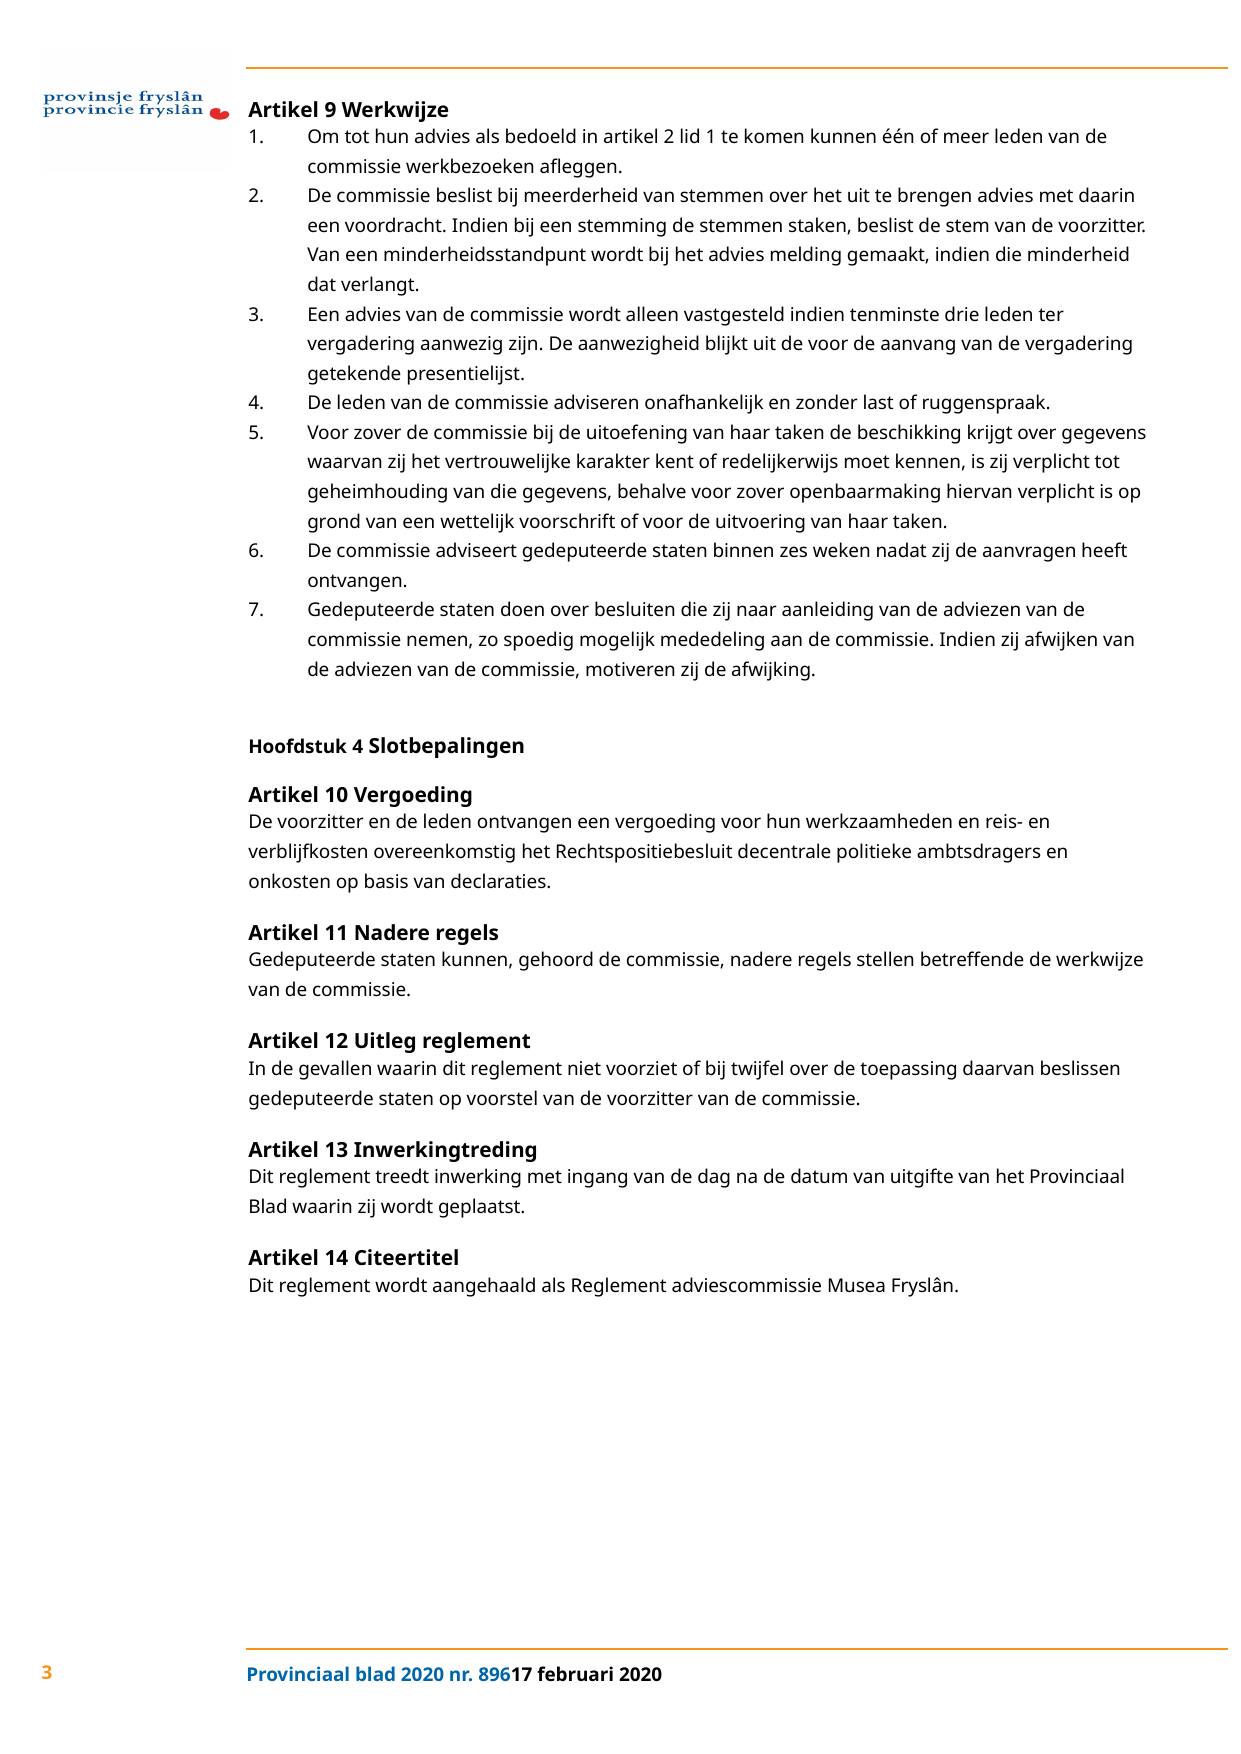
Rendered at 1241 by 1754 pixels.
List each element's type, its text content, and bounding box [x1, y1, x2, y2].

text In de gevallen waarin dit reglement niet voorziet of bij twijfel over de toepassing daarvan beslissen gedeputeerde staten op voorstel van de voorzitter van de commissie. [248, 1055, 1152, 1110]
text Artikel 11 Nadere regels [248, 918, 1152, 947]
text Artikel 14 Citeertitel [248, 1243, 1152, 1272]
text Dit reglement wordt aangehaald als Reglement adviescommissie Musea Fryslân. [248, 1272, 1152, 1298]
text De voorzitter en de leden ontvangen een vergoeding voor hun werkzaamheden en reis- en verblijfkosten overeenkomstig het Rechtspositiebesluit decentrale politieke ambtsdragers en onkosten op basis van declaraties. [248, 809, 1152, 893]
text Artikel 13 Inwerkingtreding [248, 1135, 1152, 1163]
list De commissie adviseert gedeputeerde staten binnen zes weken nadat zij de aanvragen heeft ontvangen. [248, 537, 1152, 593]
text Dit reglement treedt inwerking met ingang van de dag na de datum van uitgifte van het Provinciaal Blad waarin zij wordt geplaatst. [248, 1163, 1152, 1219]
text Artikel 12 Uitleg reglement [248, 1027, 1152, 1055]
text Artikel 10 Vergoeding [248, 780, 1152, 809]
list Gedeputeerde staten doen over besluiten die zij naar aanleiding van de adviezen van de commissie nemen, zo spoedig mogelijk mededeling aan de commissie. Indien zij afwijken van de adviezen van de commissie, motiveren zij de afwijking. [248, 597, 1152, 681]
list De commissie beslist bij meerderheid van stemmen over het uit te brengen advies met daarin een voordracht. Indien bij een stemming de stemmen staken, beslist de stem van de voorzitter. Van een minderheidsstandpunt wordt bij het advies melding gemaakt, indien die minderheid dat verlangt. [248, 182, 1152, 297]
text Gedeputeerde staten kunnen, gehoord de commissie, nadere regels stellen betreffende de werkwijze van de commissie. [248, 947, 1152, 1002]
text Hoofdstuk 4 Slotbepalingen [248, 731, 1152, 759]
text Artikel 9 Werkwijze [248, 95, 1152, 123]
list Voor zover de commissie bij de uitoefening van haar taken de beschikking krijgt over gegevens waarvan zij het vertrouwelijke karakter kent of redelijkerwijs moet kennen, is zij verplicht tot geheimhouding van die gegevens, behalve voor zover openbaarmaking hiervan verplicht is op grond van een wettelijk voorschrift of voor de uitvoering van haar taken. [248, 419, 1152, 533]
picture [41, 47, 231, 172]
list De leden van de commissie adviseren onafhankelijk en zonder last of ruggenspraak. [248, 389, 1152, 415]
list Om tot hun advies als bedoeld in artikel 2 lid 1 te komen kunnen één of meer leden van de commissie werkbezoeken afleggen. [248, 123, 1152, 178]
list Een advies van de commissie wordt alleen vastgesteld indien tenminste drie leden ter vergadering aanwezig zijn. De aanwezigheid blijkt uit de voor de aanvang van de vergadering getekende presentielijst. [248, 301, 1152, 386]
